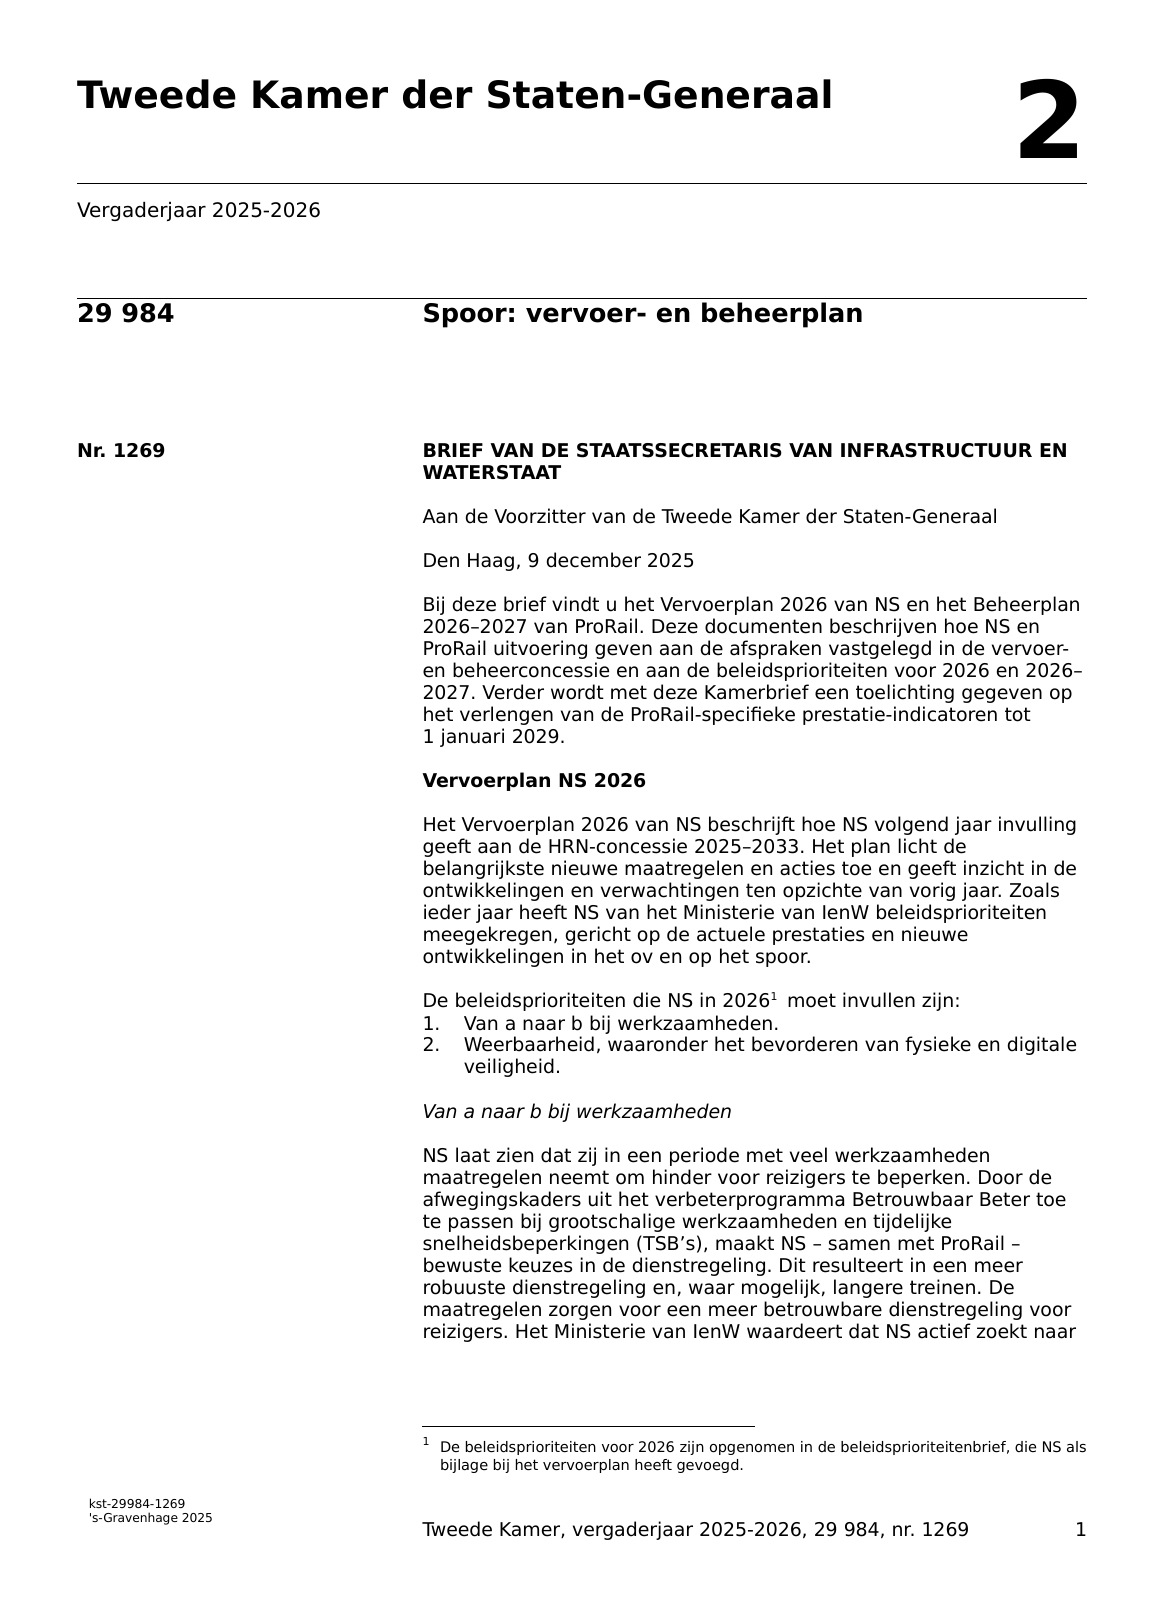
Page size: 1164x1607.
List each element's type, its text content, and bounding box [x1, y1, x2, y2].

subtitle Van a naar b bij werkzaamheden [422, 1101, 1087, 1122]
text 2. Weerbaarheid, waaronder het bevorderen van fysieke en digitale veiligheid. [422, 1034, 1087, 1078]
subtitle Vervoerplan NS 2026 [422, 770, 1087, 792]
text Den Haag, 9 december 2025 [422, 550, 1087, 572]
text NS laat zien dat zij in een periode met veel werkzaamheden maatregelen neemt om hinder voor reizigers te beperken. Door de afwegingskaders uit het verbeterprogramma Betrouwbaar Beter toe te passen bij grootschalige werkzaamheden en tijdelijke snelheidsbeperkingen (TSB’s), maakt NS – samen met ProRail – bewuste keuzes in de dienstregeling. Dit resulteert in een meer robuuste dienstregeling en, waar mogelijk, langere treinen. De maatregelen zorgen voor een meer betrouwbare dienstregeling voor reizigers. Het Ministerie van IenW waardeert dat NS actief zoekt naar [422, 1145, 1087, 1342]
text Bij deze brief vindt u het Vervoerplan 2026 van NS en het Beheerplan 2026–2027 van ProRail. Deze documenten beschrijven hoe NS en ProRail uitvoering geven aan de afspraken vastgelegd in de vervoer- en beheerconcessie en aan de beleidsprioriteiten voor 2026 en 2026–2027. Verder wordt met deze Kamerbrief een toelichting gegeven op het verlengen van de ProRail-specifieke prestatie-indicatoren tot 1 januari 2029. [422, 594, 1087, 748]
text Aan de Voorzitter van de Tweede Kamer der Staten-Generaal [422, 506, 1087, 528]
table_header Tweede Kamer der Staten-Generaal [77, 59, 886, 183]
subtitle Nr. 1269 BRIEF VAN DE STAATSSECRETARIS VAN INFRASTRUCTUUR EN WATERSTAAT [77, 440, 1087, 484]
text Het Vervoerplan 2026 van NS beschrijft hoe NS volgend jaar invulling geeft aan de HRN-concessie 2025–2033. Het plan licht de belangrijkste nieuwe maatregelen en acties toe en geeft inzicht in de ontwikkelingen en verwachtingen ten opzichte van vorig jaar. Zoals ieder jaar heeft NS van het Ministerie van IenW beleidsprioriteiten meegekregen, gericht op de actuele prestaties en nieuwe ontwikkelingen in het ov en op het spoor. [422, 814, 1087, 968]
text 's-Gravenhage 2025 [88, 1511, 323, 1525]
text 1. Van a naar b bij werkzaamheden. [422, 1012, 1087, 1034]
text kst-29984-1269 [88, 1497, 323, 1511]
subtitle 29 984 Spoor: vervoer- en beheerplan [77, 299, 1087, 329]
table_cell Vergaderjaar 2025-2026 [77, 184, 1087, 298]
text De beleidsprioriteiten voor 2026 zijn opgenomen in de beleidsprioriteitenbrief, die NS als bijlage bij het vervoerplan heeft gevoegd. [422, 1435, 1087, 1474]
text De beleidsprioriteiten die NS in 2026 moet invullen zijn: [422, 990, 1087, 1012]
table_header 2 [886, 59, 1087, 183]
